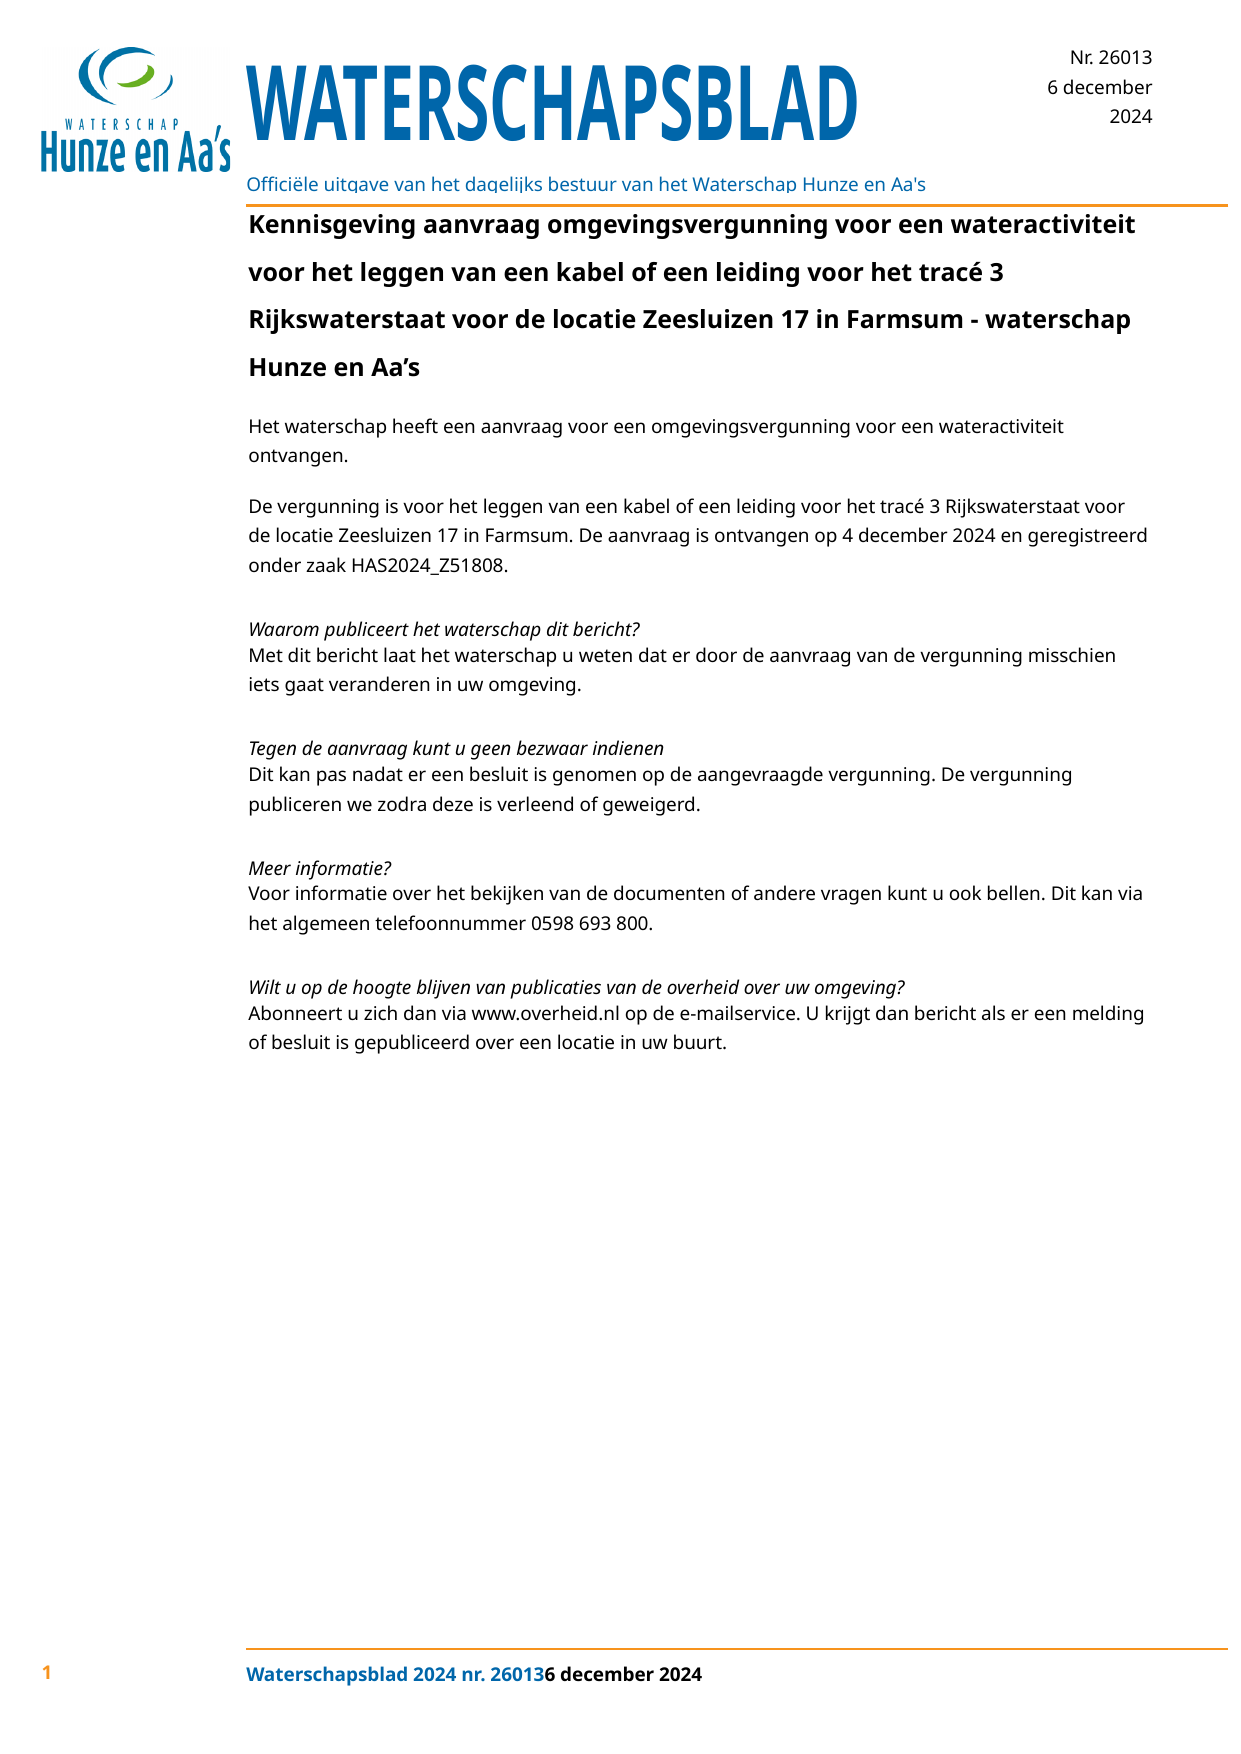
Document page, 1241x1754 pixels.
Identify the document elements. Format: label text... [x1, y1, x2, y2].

text Het waterschap heeft een aanvraag voor een omgevingsvergunning voor een wateractiviteit ontvangen. [248, 413, 1152, 468]
text Abonneert u zich dan via www.overheid.nl op de e-mailservice. U krijgt dan bericht als er een melding of besluit is gepubliceerd over een locatie in uw buurt. [248, 1000, 1152, 1055]
picture [41, 47, 231, 172]
text Meer informatie? [248, 855, 1152, 881]
text De vergunning is voor het leggen van een kabel of een leiding voor het tracé 3 Rijkswaterstaat voor de locatie Zeesluizen 17 in Farmsum. De aanvraag is ontvangen op 4 december 2024 en geregistreerd onder zaak HAS2024_Z51808. [248, 493, 1152, 578]
text Met dit bericht laat het waterschap u weten dat er door de aanvraag van de vergunning misschien iets gaat veranderen in uw omgeving. [248, 642, 1152, 697]
text Wilt u op de hoogte blijven van publicaties van de overheid over uw omgeving? [248, 974, 1152, 1000]
text Voor informatie over het bekijken van de documenten of andere vragen kunt u ook bellen. Dit kan via het algemeen telefoonnummer 0598 693 800. [248, 881, 1152, 936]
picture [183, 163, 191, 172]
text Tegen de aanvraag kunt u geen bezwaar indienen [248, 736, 1152, 761]
picture [47, 154, 51, 172]
text Waarom publiceert het waterschap dit bericht? [248, 616, 1152, 642]
text Kennisgeving aanvraag omgevingsvergunning voor een wateractiviteit voor het leggen van een kabel of een leiding voor het tracé 3 Rijkswaterstaat voor de locatie Zeesluizen 17 in Farmsum - waterschap Hunze en Aa’s [248, 207, 1152, 384]
picture [226, 145, 231, 156]
text Dit kan pas nadat er een besluit is genomen op de aangevraagde vergunning. De vergunning publiceren we zodra deze is verleend of geweigerd. [248, 761, 1152, 817]
